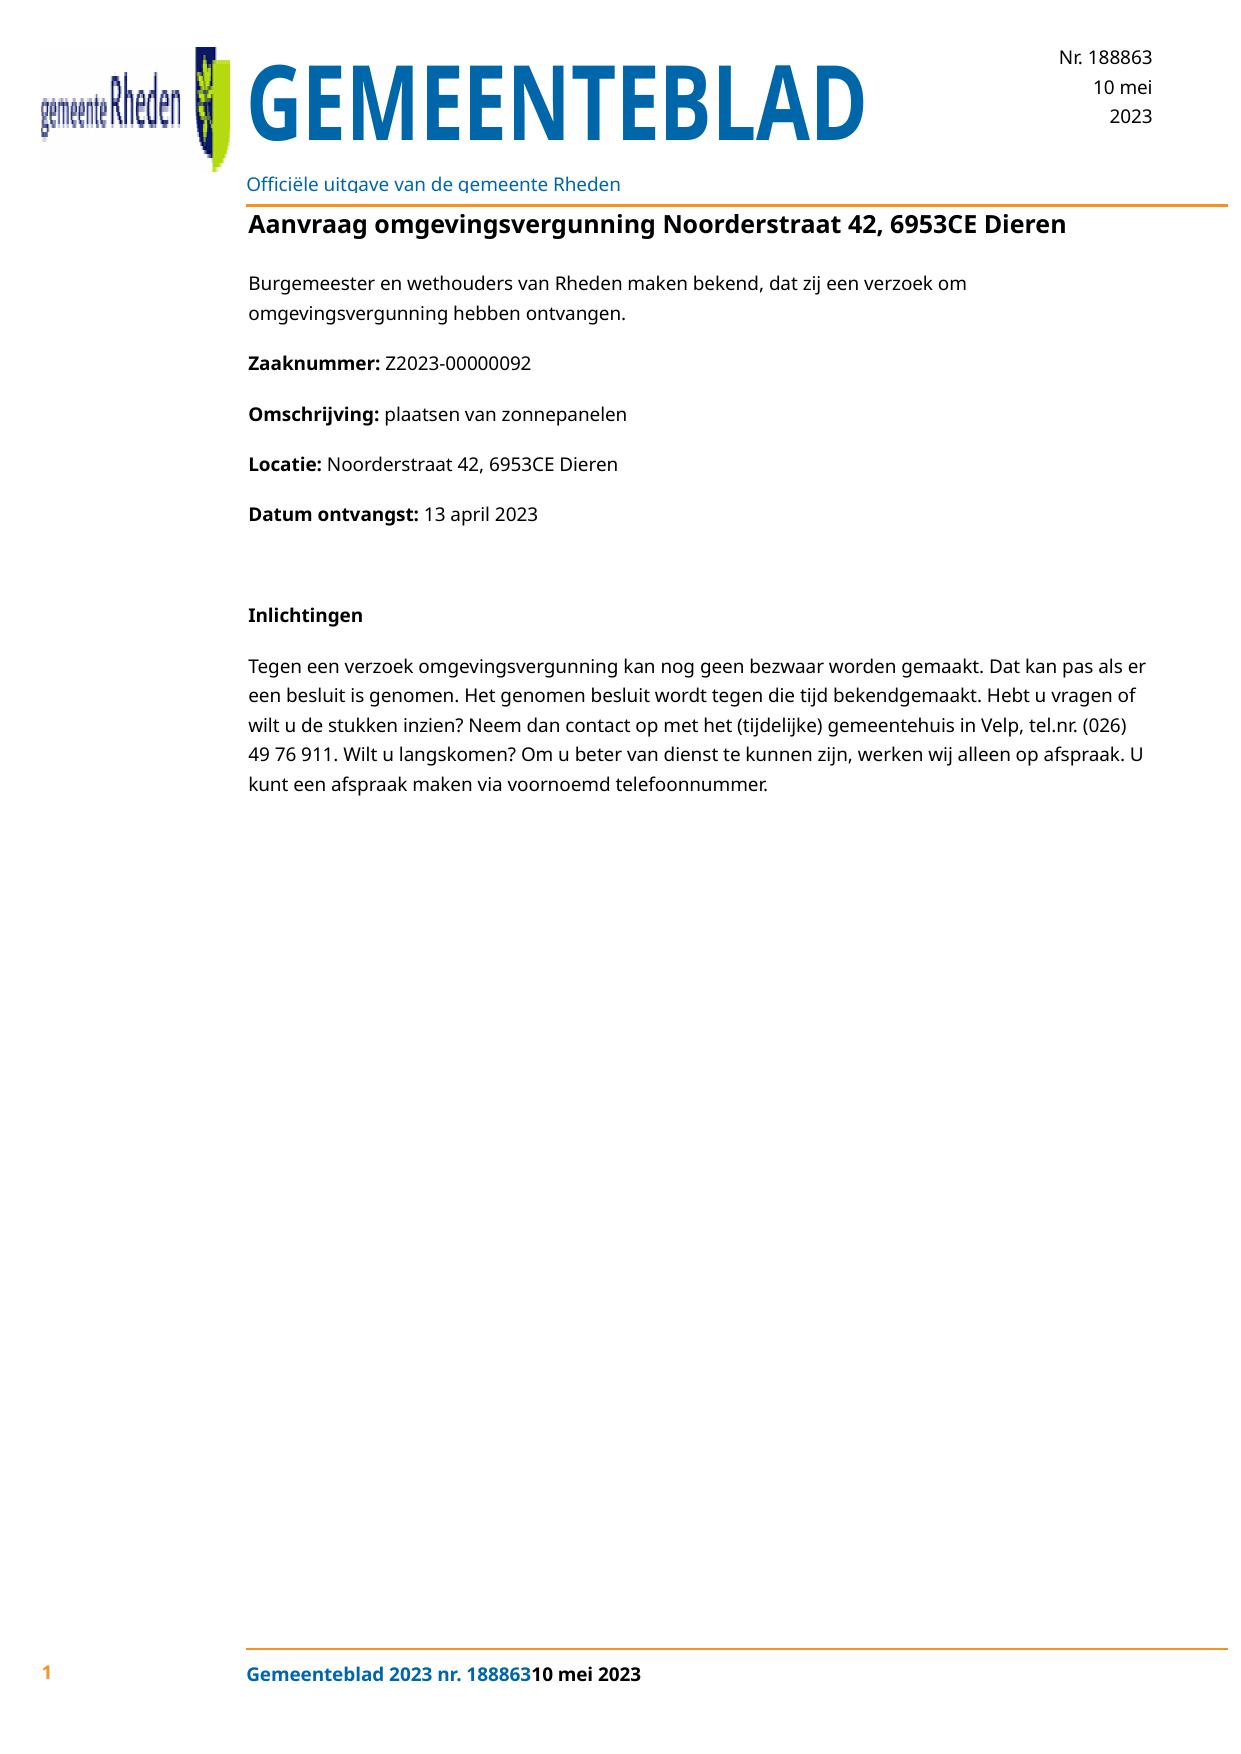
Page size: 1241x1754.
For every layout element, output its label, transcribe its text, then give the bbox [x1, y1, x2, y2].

text Locatie: Noorderstraat 42, 6953CE Dieren [248, 451, 1152, 477]
text Aanvraag omgevingsvergunning Noorderstraat 42, 6953CE Dieren [248, 207, 1152, 241]
text Inlichtingen [248, 602, 1152, 628]
picture [41, 47, 231, 172]
text Omschrijving: plaatsen van zonnepanelen [248, 401, 1152, 426]
text Datum ontvangst: 13 april 2023 [248, 502, 1152, 527]
text Tegen een verzoek omgevingsvergunning kan nog geen bezwaar worden gemaakt. Dat kan pas als er een besluit is genomen. Het genomen besluit wordt tegen die tijd bekendgemaakt. Hebt u vragen of wilt u de stukken inzien? Neem dan contact op met het (tijdelijke) gemeentehuis in Velp, tel.nr. (026) 49 76 911. Wilt u langskomen? Om u beter van dienst te kunnen zijn, werken wij alleen op afspraak. U kunt een afspraak maken via voornoemd telefoonnummer. [248, 653, 1152, 797]
text Zaaknummer: Z2023-00000092 [248, 350, 1152, 376]
text Burgemeester en wethouders van Rheden maken bekend, dat zij een verzoek om omgevingsvergunning hebben ontvangen. [248, 270, 1152, 326]
